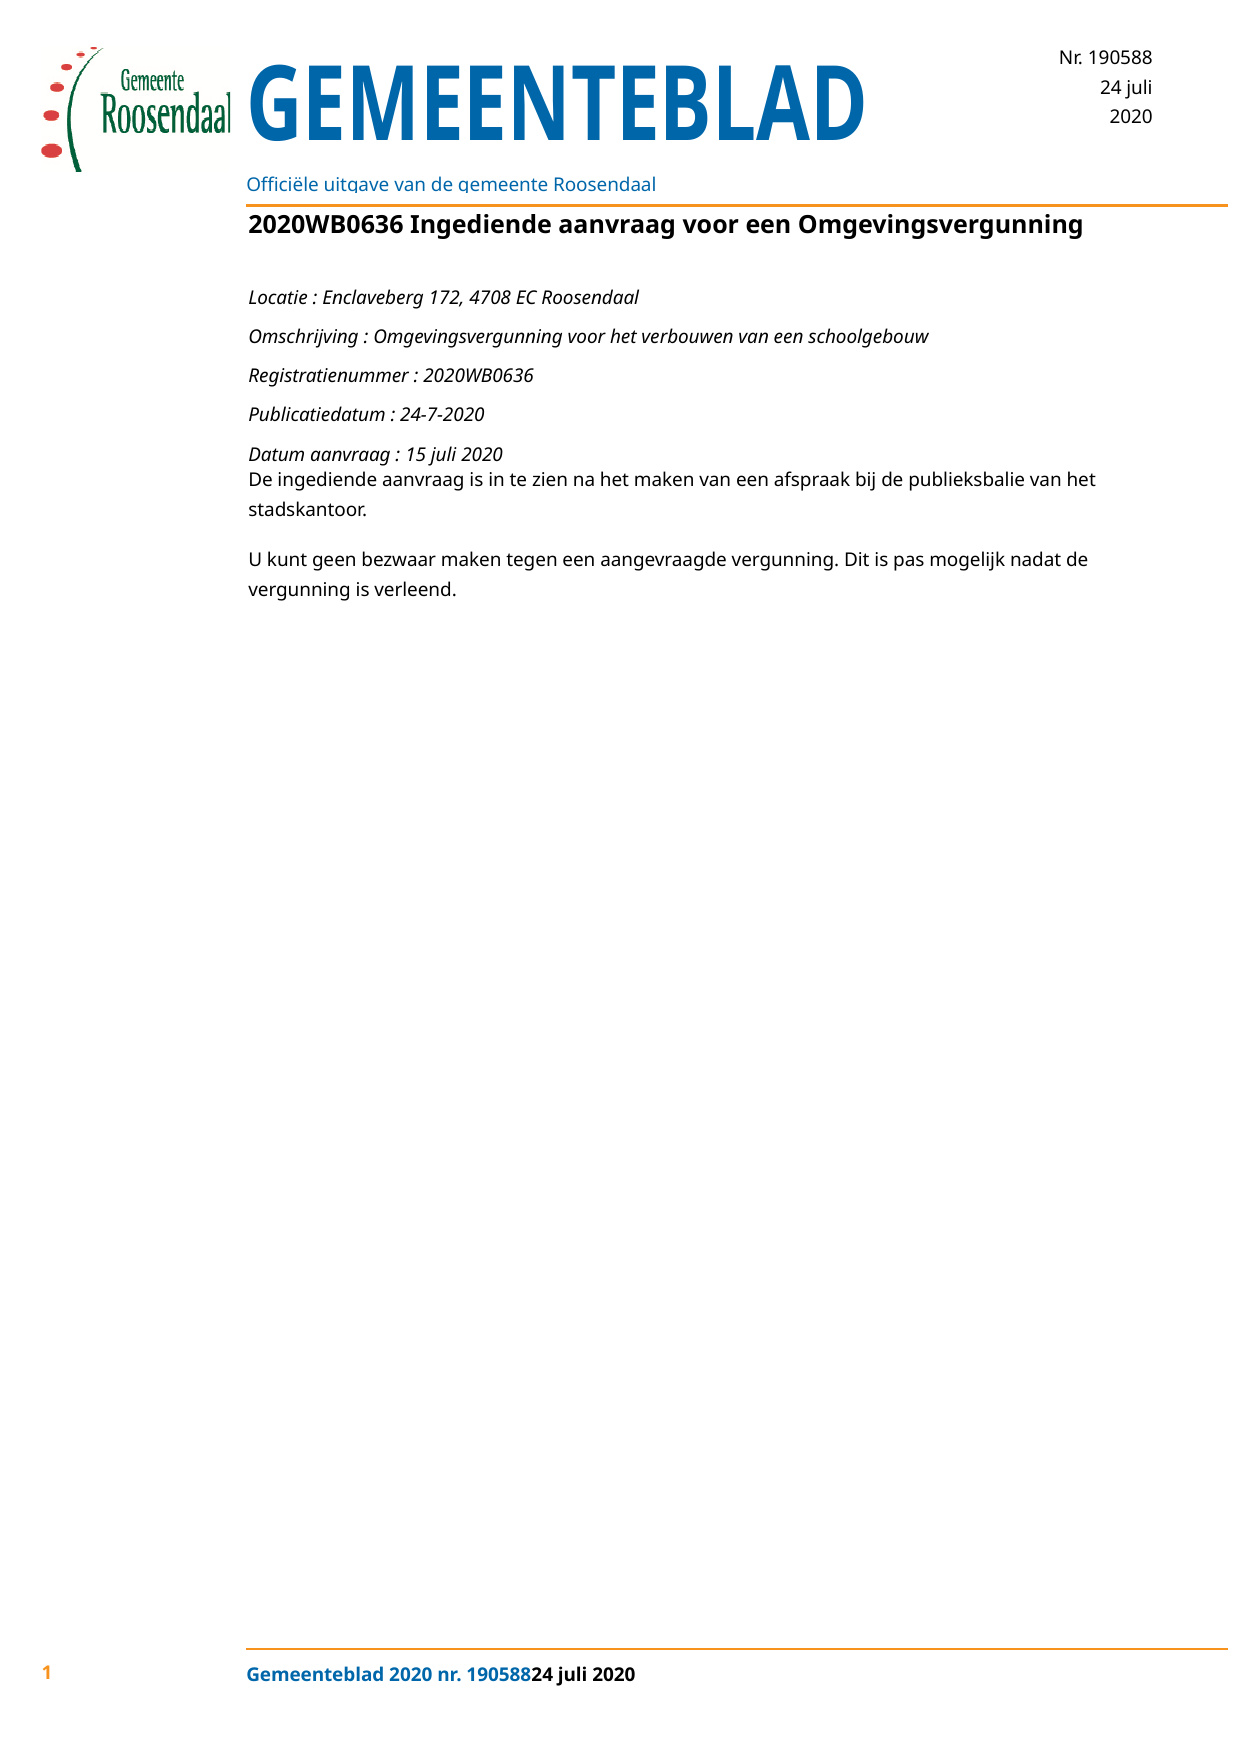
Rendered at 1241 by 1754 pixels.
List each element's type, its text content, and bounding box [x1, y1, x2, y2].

text Locatie : Enclaveberg 172, 4708 EC Roosendaal [248, 284, 1152, 309]
text 2020WB0636 Ingediende aanvraag voor een Omgevingsvergunning [248, 207, 1152, 241]
text Omschrijving : Omgevingsvergunning voor het verbouwen van een schoolgebouw [248, 323, 1152, 349]
text Registratienummer : 2020WB0636 [248, 362, 1152, 388]
text De ingediende aanvraag is in te zien na het maken van een afspraak bij de publieksbalie van het stadskantoor. [248, 467, 1152, 522]
picture [41, 47, 231, 172]
text U kunt geen bezwaar maken tegen een aangevraagde vergunning. Dit is pas mogelijk nadat de vergunning is verleend. [248, 547, 1152, 602]
text Datum aanvraag : 15 juli 2020 [248, 441, 1152, 467]
text Publicatiedatum : 24-7-2020 [248, 402, 1152, 427]
